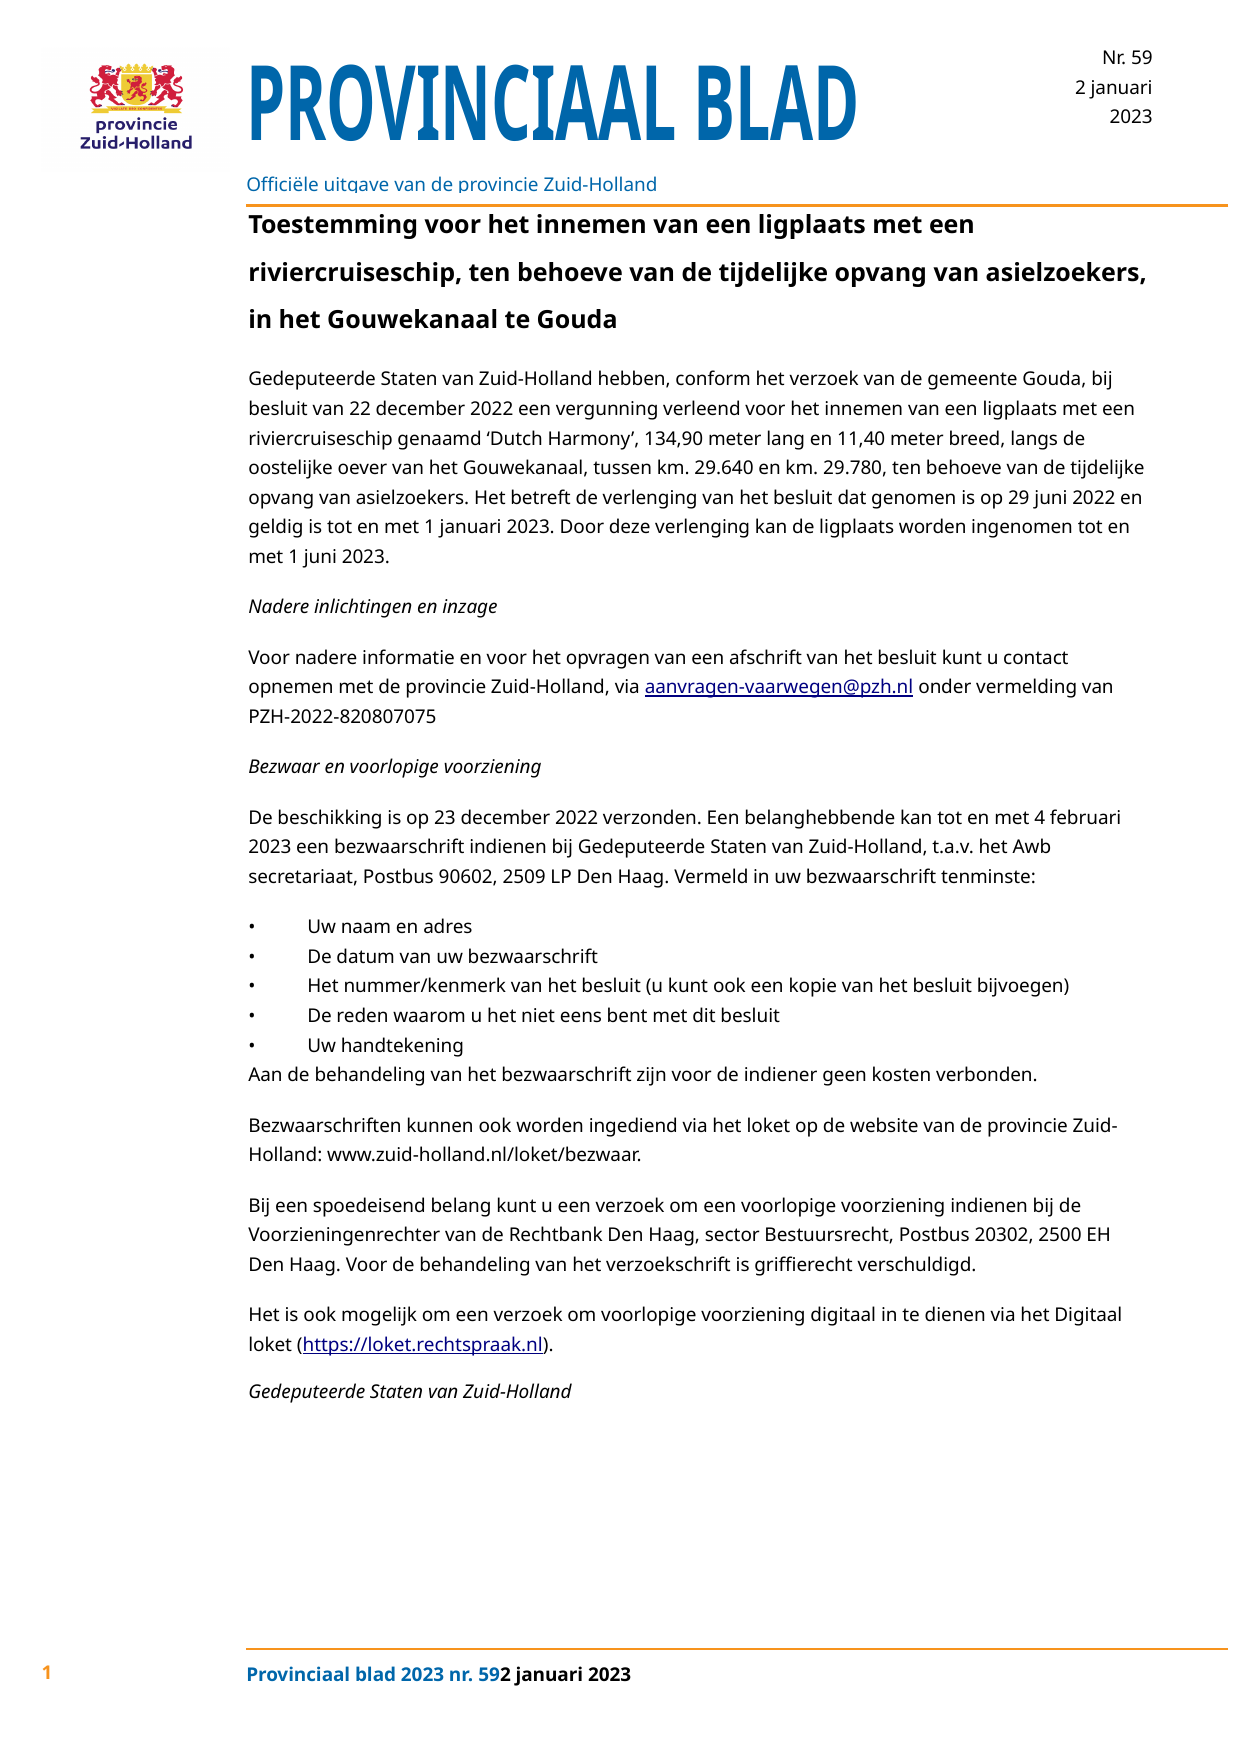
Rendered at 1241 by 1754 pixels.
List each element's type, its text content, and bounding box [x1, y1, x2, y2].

text Het is ook mogelijk om een verzoek om voorlopige voorziening digitaal in te dienen via het Digitaal loket (https://loket.rechtspraak.nl). [248, 1301, 1152, 1357]
text Voor nadere informatie en voor het opvragen van een afschrift van het besluit kunt u contact opnemen met de provincie Zuid-Holland, via aanvragen-vaarwegen@pzh.nl onder vermelding van PZH-2022-820807075 [248, 644, 1152, 729]
text Bezwaarschriften kunnen ook worden ingediend via het loket op de website van de provincie Zuid-Holland: www.zuid-holland.nl/loket/bezwaar. [248, 1112, 1152, 1167]
text Aan de behandeling van het bezwaarschrift zijn voor de indiener geen kosten verbonden. [248, 1061, 1152, 1087]
list De datum van uw bezwaarschrift [248, 943, 1152, 969]
text Gedeputeerde Staten van Zuid-Holland [248, 1379, 1152, 1404]
text Bezwaar en voorlopige voorziening [248, 753, 1152, 779]
text Bij een spoedeisend belang kunt u een verzoek om een voorlopige voorziening indienen bij de Voorzieningenrechter van de Rechtbank Den Haag, sector Bestuursrecht, Postbus 20302, 2500 EH Den Haag. Voor de behandeling van het verzoekschrift is griffierecht verschuldigd. [248, 1192, 1152, 1277]
list Uw naam en adres [248, 913, 1152, 939]
list De reden waarom u het niet eens bent met dit besluit [248, 1002, 1152, 1028]
picture [41, 47, 231, 172]
text De beschikking is op 23 december 2022 verzonden. Een belanghebbende kan tot en met 4 februari 2023 een bezwaarschrift indienen bij Gedeputeerde Staten van Zuid-Holland, t.a.v. het Awb secretariaat, Postbus 90602, 2509 LP Den Haag. Vermeld in uw bezwaarschrift tenminste: [248, 804, 1152, 889]
list Het nummer/kenmerk van het besluit (u kunt ook een kopie van het besluit bijvoegen) [248, 973, 1152, 998]
text Gedeputeerde Staten van Zuid-Holland hebben, conform het verzoek van de gemeente Gouda, bij besluit van 22 december 2022 een vergunning verleend voor het innemen van een ligplaats met een riviercruiseschip genaamd ‘Dutch Harmony’, 134,90 meter lang en 11,40 meter breed, langs de oostelijke oever van het Gouwekanaal, tussen km. 29.640 en km. 29.780, ten behoeve van de tijdelijke opvang van asielzoekers. Het betreft de verlenging van het besluit dat genomen is op 29 juni 2022 en geldig is tot en met 1 januari 2023. Door deze verlenging kan de ligplaats worden ingenomen tot en met 1 juni 2023. [248, 366, 1152, 569]
text Toestemming voor het innemen van een ligplaats met een riviercruiseschip, ten behoeve van de tijdelijke opvang van asielzoekers, in het Gouwekanaal te Gouda [248, 207, 1152, 336]
list Uw handtekening [248, 1032, 1152, 1057]
text Nadere inlichtingen en inzage [248, 593, 1152, 619]
